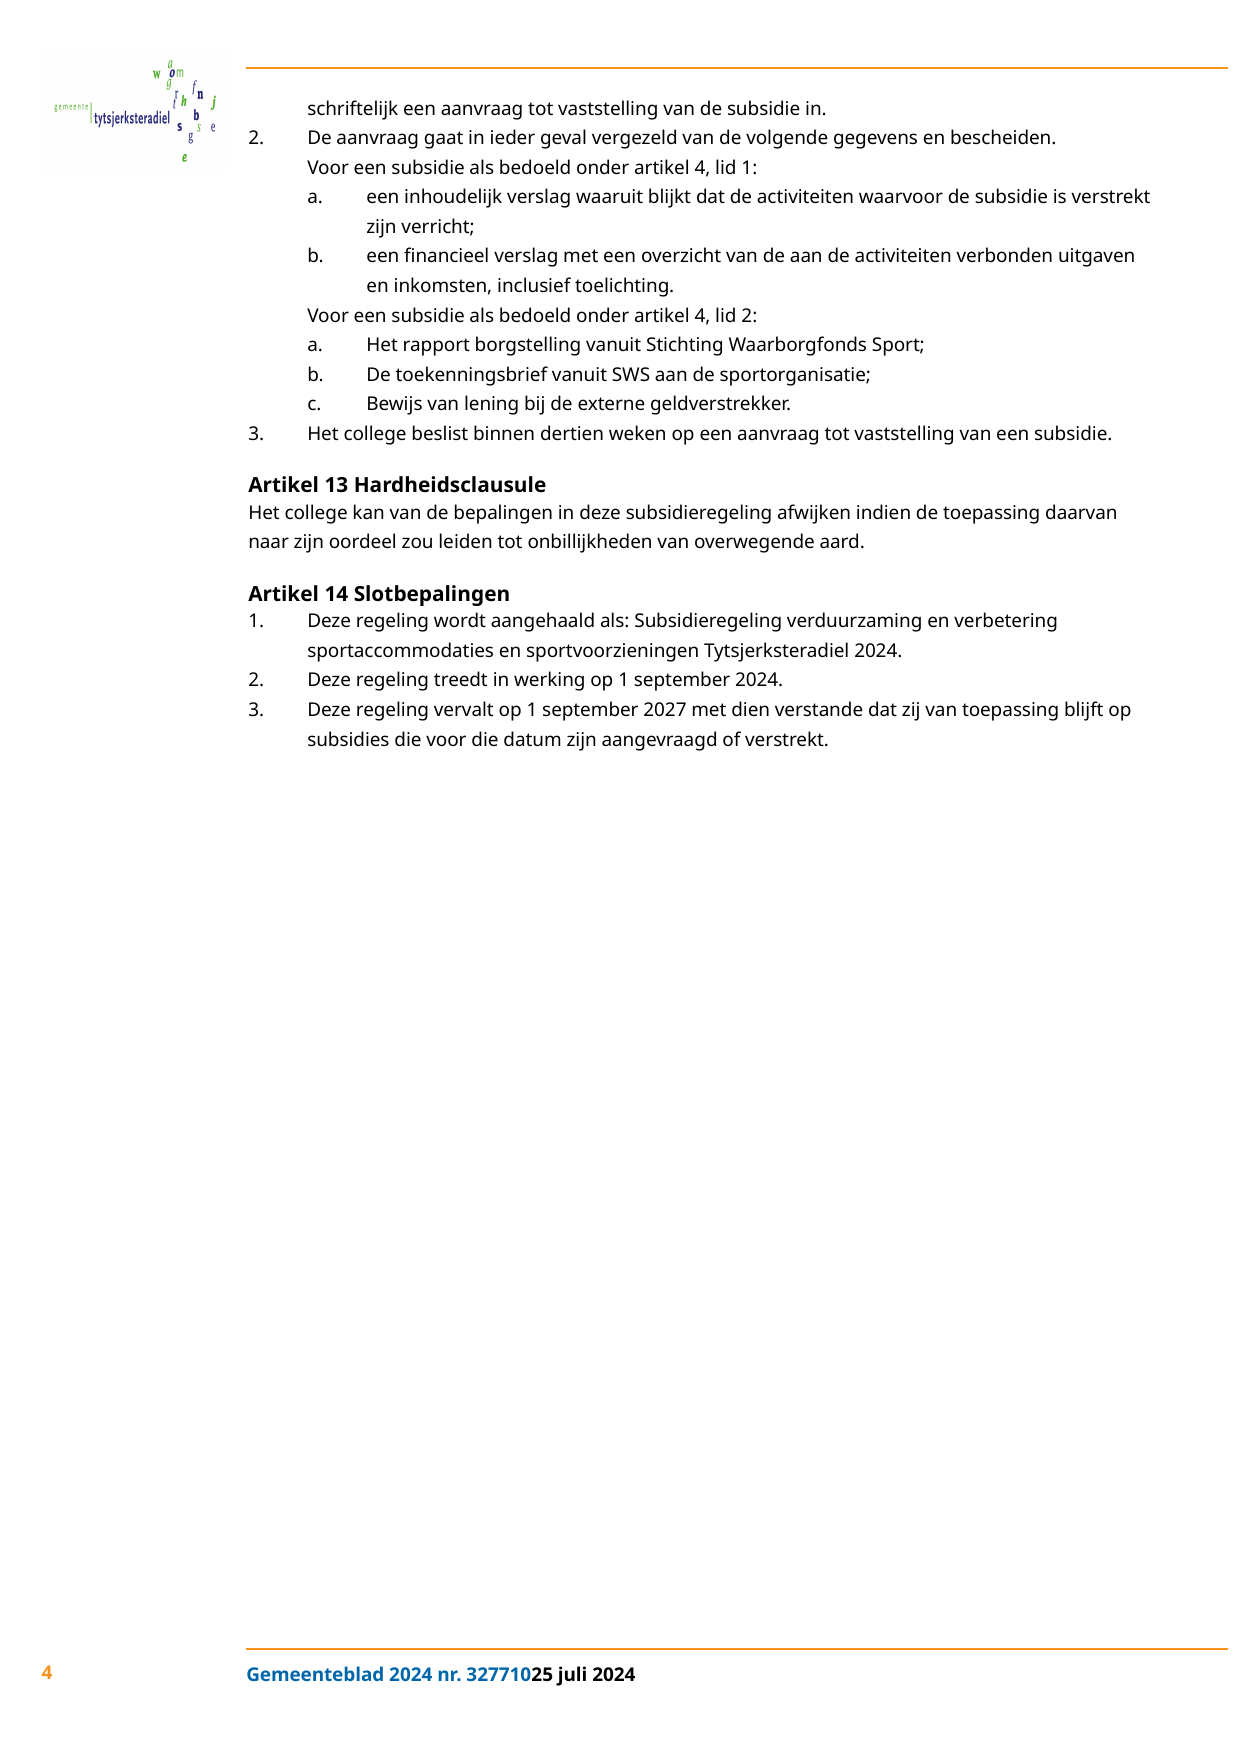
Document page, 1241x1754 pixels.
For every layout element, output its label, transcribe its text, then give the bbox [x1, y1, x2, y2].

list Voor een subsidie als bedoeld onder artikel 4, lid 2: [248, 302, 1152, 328]
list schriftelijk een aanvraag tot vaststelling van de subsidie in. [248, 95, 1152, 121]
text Het college kan van de bepalingen in deze subsidieregeling afwijken indien de toepassing daarvan naar zijn oordeel zou leiden tot onbillijkheden van overwegende aard. [248, 499, 1152, 554]
list Voor een subsidie als bedoeld onder artikel 4, lid 1: [248, 154, 1152, 180]
list een financieel verslag met een overzicht van de aan de activiteiten verbonden uitgaven en inkomsten, inclusief toelichting. [307, 243, 1152, 298]
text Artikel 13 Hardheidsclausule [248, 471, 1152, 499]
list Deze regeling wordt aangehaald als: Subsidieregeling verduurzaming en verbetering sportaccommodaties en sportvoorzieningen Tytsjerksteradiel 2024. [248, 607, 1152, 663]
list een inhoudelijk verslag waaruit blijkt dat de activiteiten waarvoor de subsidie is verstrekt zijn verricht; [307, 183, 1152, 239]
list De aanvraag gaat in ieder geval vergezeld van de volgende gegevens en bescheiden. [248, 124, 1152, 150]
list Deze regeling treedt in werking op 1 september 2024. [248, 667, 1152, 692]
picture [41, 47, 231, 172]
list Het rapport borgstelling vanuit Stichting Waarborgfonds Sport; [307, 331, 1152, 357]
list Bewijs van lening bij de externe geldverstrekker. [307, 391, 1152, 416]
list Het college beslist binnen dertien weken op een aanvraag tot vaststelling van een subsidie. [248, 420, 1152, 446]
text Artikel 14 Slotbepalingen [248, 579, 1152, 607]
list De toekenningsbrief vanuit SWS aan de sportorganisatie; [307, 361, 1152, 387]
list Deze regeling vervalt op 1 september 2027 met dien verstande dat zij van toepassing blijft op subsidies die voor die datum zijn aangevraagd of verstrekt. [248, 696, 1152, 752]
